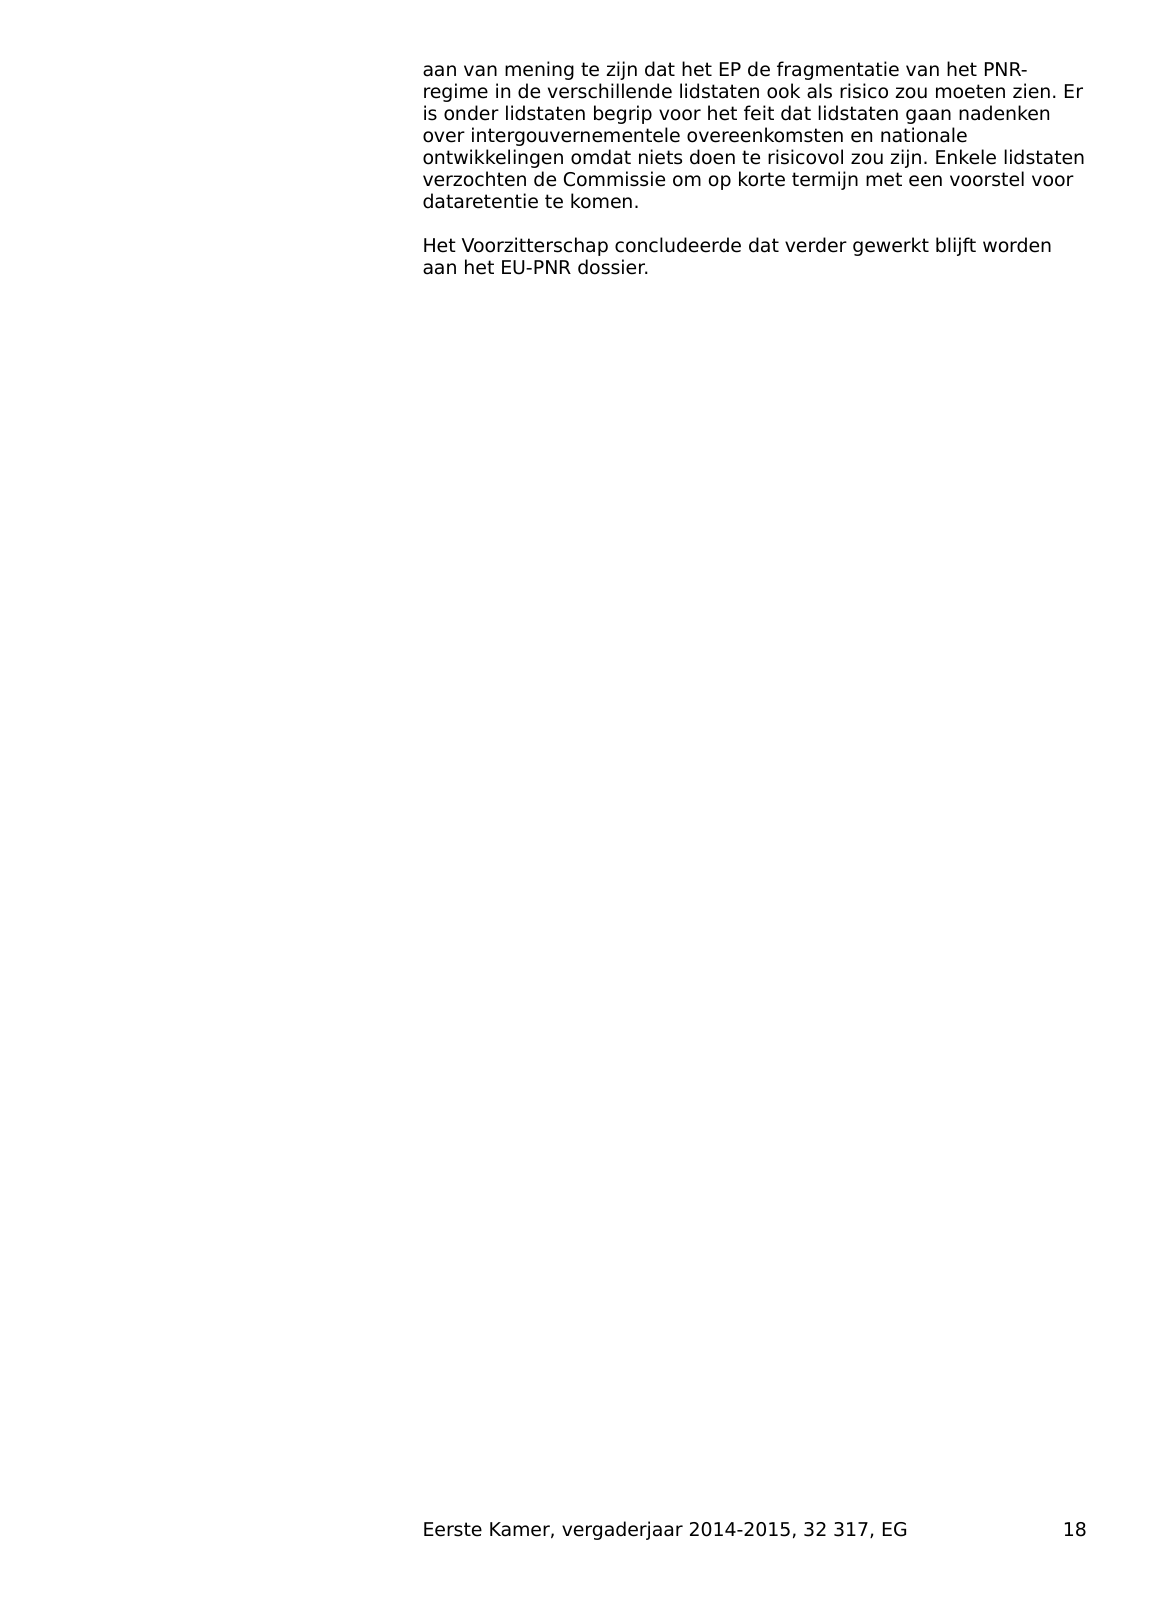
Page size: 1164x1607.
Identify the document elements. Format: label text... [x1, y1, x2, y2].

text Het Voorzitterschap concludeerde dat verder gewerkt blijft worden aan het EU-PNR dossier. [422, 235, 1087, 279]
text aan van mening te zijn dat het EP de fragmentatie van het PNR-regime in de verschillende lidstaten ook als risico zou moeten zien. Er is onder lidstaten begrip voor het feit dat lidstaten gaan nadenken over intergouvernementele overeenkomsten en nationale ontwikkelingen omdat niets doen te risicovol zou zijn. Enkele lidstaten verzochten de Commissie om op korte termijn met een voorstel voor dataretentie te komen. [422, 59, 1087, 213]
